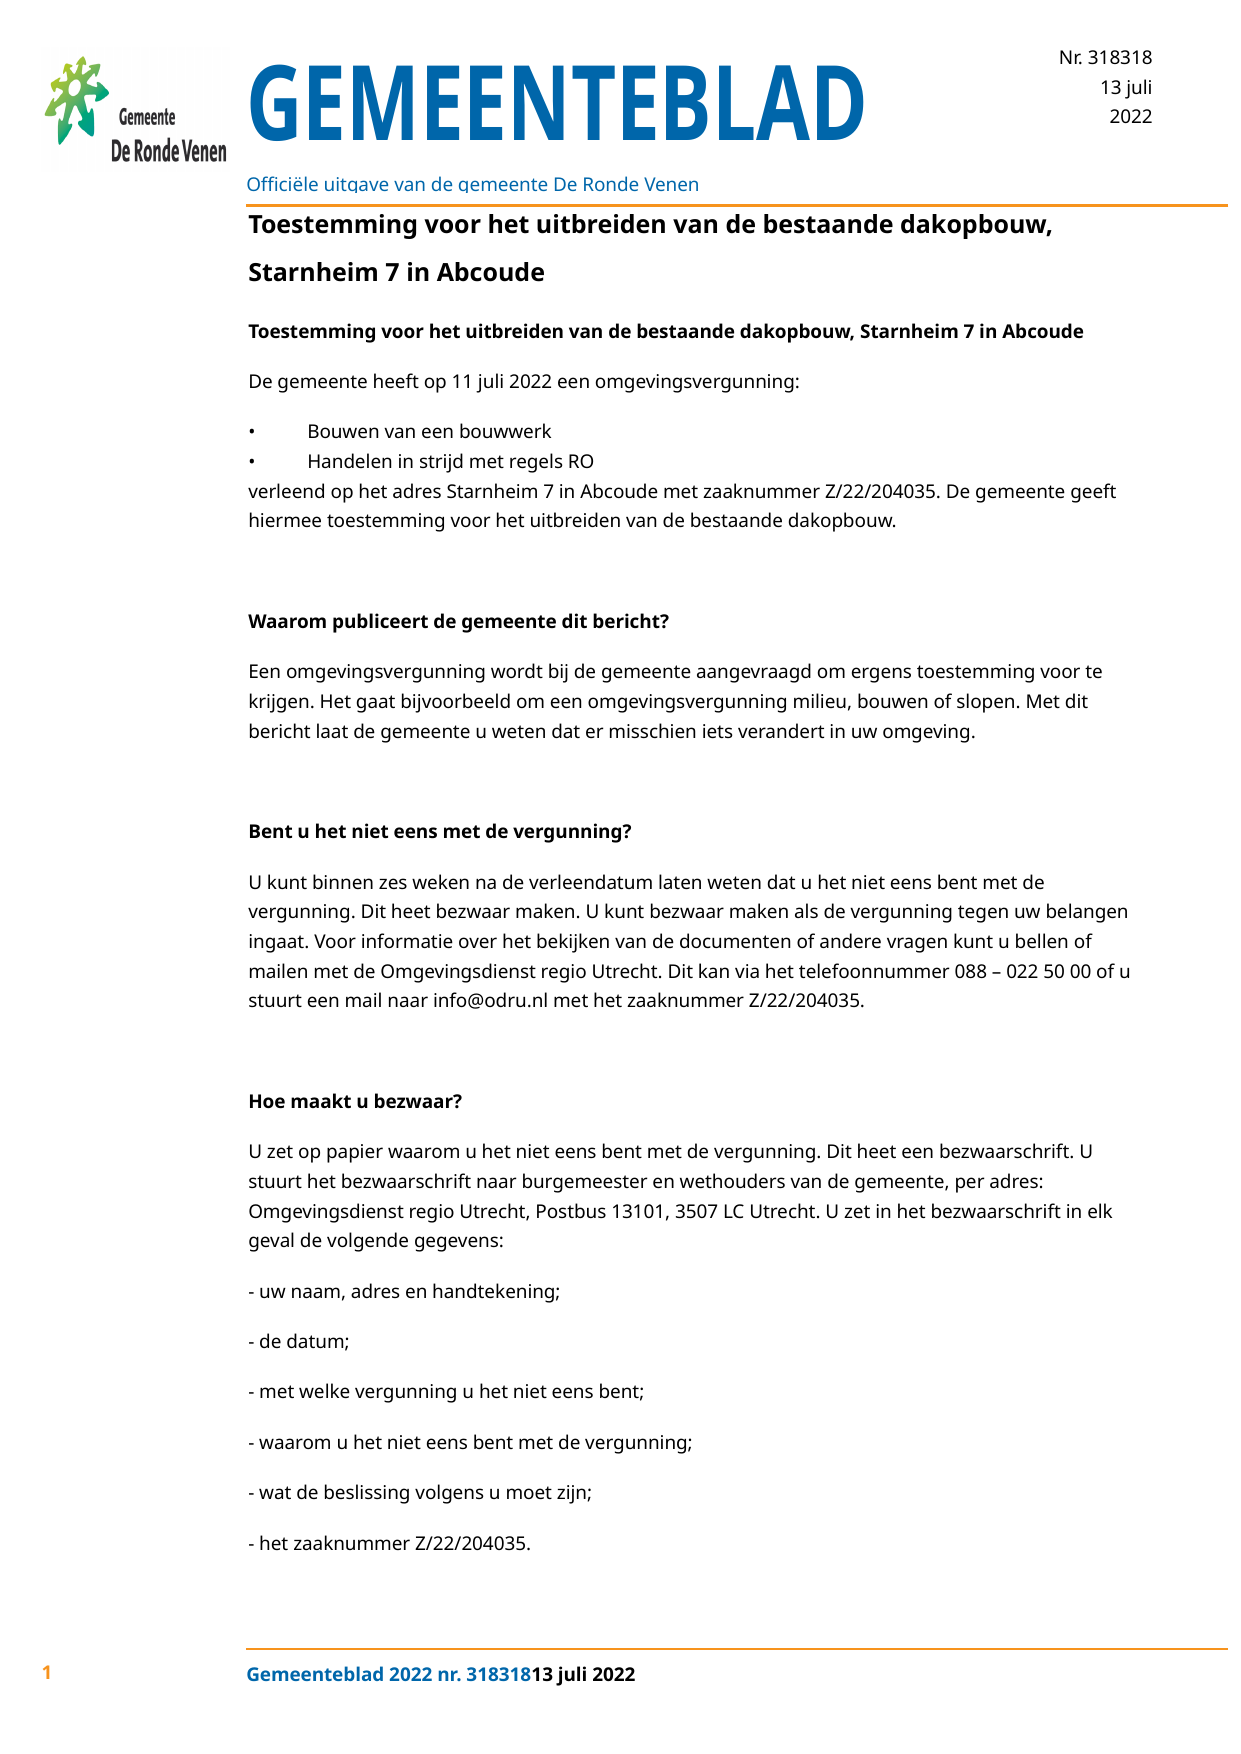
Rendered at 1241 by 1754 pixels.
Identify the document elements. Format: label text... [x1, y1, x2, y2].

text - met welke vergunning u het niet eens bent; [248, 1379, 1152, 1404]
text Hoe maakt u bezwaar? [248, 1088, 1152, 1114]
list Handelen in strijd met regels RO [248, 448, 1152, 474]
text Bent u het niet eens met de vergunning? [248, 819, 1152, 844]
text Waarom publiceert de gemeente dit bericht? [248, 608, 1152, 634]
text - uw naam, adres en handtekening; [248, 1278, 1152, 1304]
text verleend op het adres Starnheim 7 in Abcoude met zaaknummer Z/22/204035. De gemeente geeft hiermee toestemming voor het uitbreiden van de bestaande dakopbouw. [248, 478, 1152, 533]
text - het zaaknummer Z/22/204035. [248, 1530, 1152, 1556]
text U kunt binnen zes weken na de verleendatum laten weten dat u het niet eens bent met de vergunning. Dit heet bezwaar maken. U kunt bezwaar maken als de vergunning tegen uw belangen ingaat. Voor informatie over het bekijken van de documenten of andere vragen kunt u bellen of mailen met de Omgevingsdienst regio Utrecht. Dit kan via het telefoonnummer 088 – 022 50 00 of u stuurt een mail naar info@odru.nl met het zaaknummer Z/22/204035. [248, 869, 1152, 1013]
text - de datum; [248, 1328, 1152, 1354]
text Toestemming voor het uitbreiden van de bestaande dakopbouw, Starnheim 7 in Abcoude [248, 207, 1152, 288]
picture [41, 47, 231, 172]
text U zet op papier waarom u het niet eens bent met de vergunning. Dit heet een bezwaarschrift. U stuurt het bezwaarschrift naar burgemeester en wethouders van de gemeente, per adres: Omgevingsdienst regio Utrecht, Postbus 13101, 3507 LC Utrecht. U zet in het bezwaarschrift in elk geval de volgende gegevens: [248, 1139, 1152, 1253]
text - wat de beslissing volgens u moet zijn; [248, 1479, 1152, 1505]
text De gemeente heeft op 11 juli 2022 een omgevingsvergunning: [248, 368, 1152, 394]
list Bouwen van een bouwwerk [248, 419, 1152, 444]
text Een omgevingsvergunning wordt bij de gemeente aangevraagd om ergens toestemming voor te krijgen. Het gaat bijvoorbeeld om een omgevingsvergunning milieu, bouwen of slopen. Met dit bericht laat de gemeente u weten dat er misschien iets verandert in uw omgeving. [248, 659, 1152, 744]
text - waarom u het niet eens bent met de vergunning; [248, 1429, 1152, 1455]
text Toestemming voor het uitbreiden van de bestaande dakopbouw, Starnheim 7 in Abcoude [248, 318, 1152, 344]
